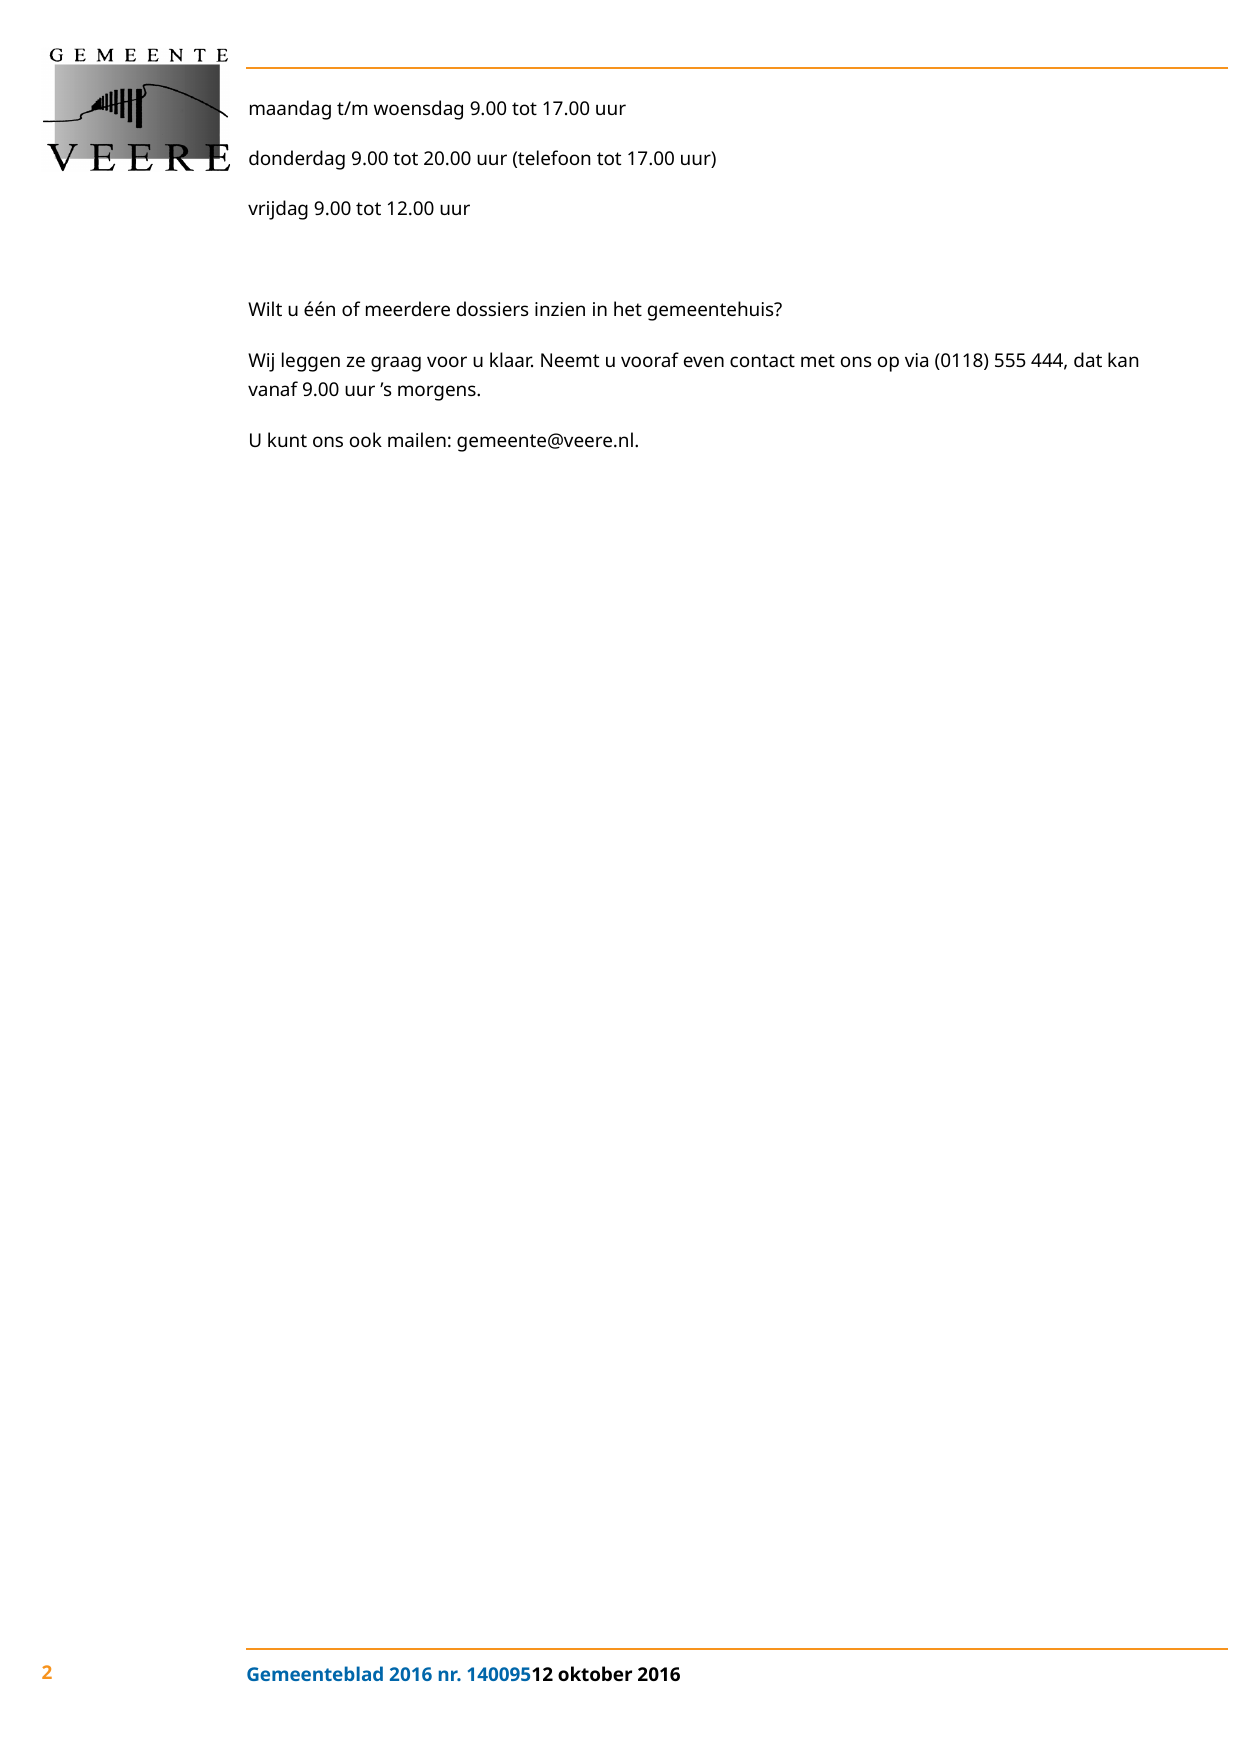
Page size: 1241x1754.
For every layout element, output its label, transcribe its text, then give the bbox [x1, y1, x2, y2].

text donderdag 9.00 tot 20.00 uur (telefoon tot 17.00 uur) [248, 145, 1152, 171]
text Wilt u één of meerdere dossiers inzien in het gemeentehuis? [248, 296, 1152, 322]
text Wij leggen ze graag voor u klaar. Neemt u vooraf even contact met ons op via (0118) 555 444, dat kan vanaf 9.00 uur ’s morgens. [248, 347, 1152, 402]
text U kunt ons ook mailen: gemeente@veere.nl. [248, 427, 1152, 453]
text maandag t/m woensdag 9.00 tot 17.00 uur [248, 95, 1152, 121]
picture [41, 47, 231, 172]
text vrijdag 9.00 tot 12.00 uur [248, 196, 1152, 221]
